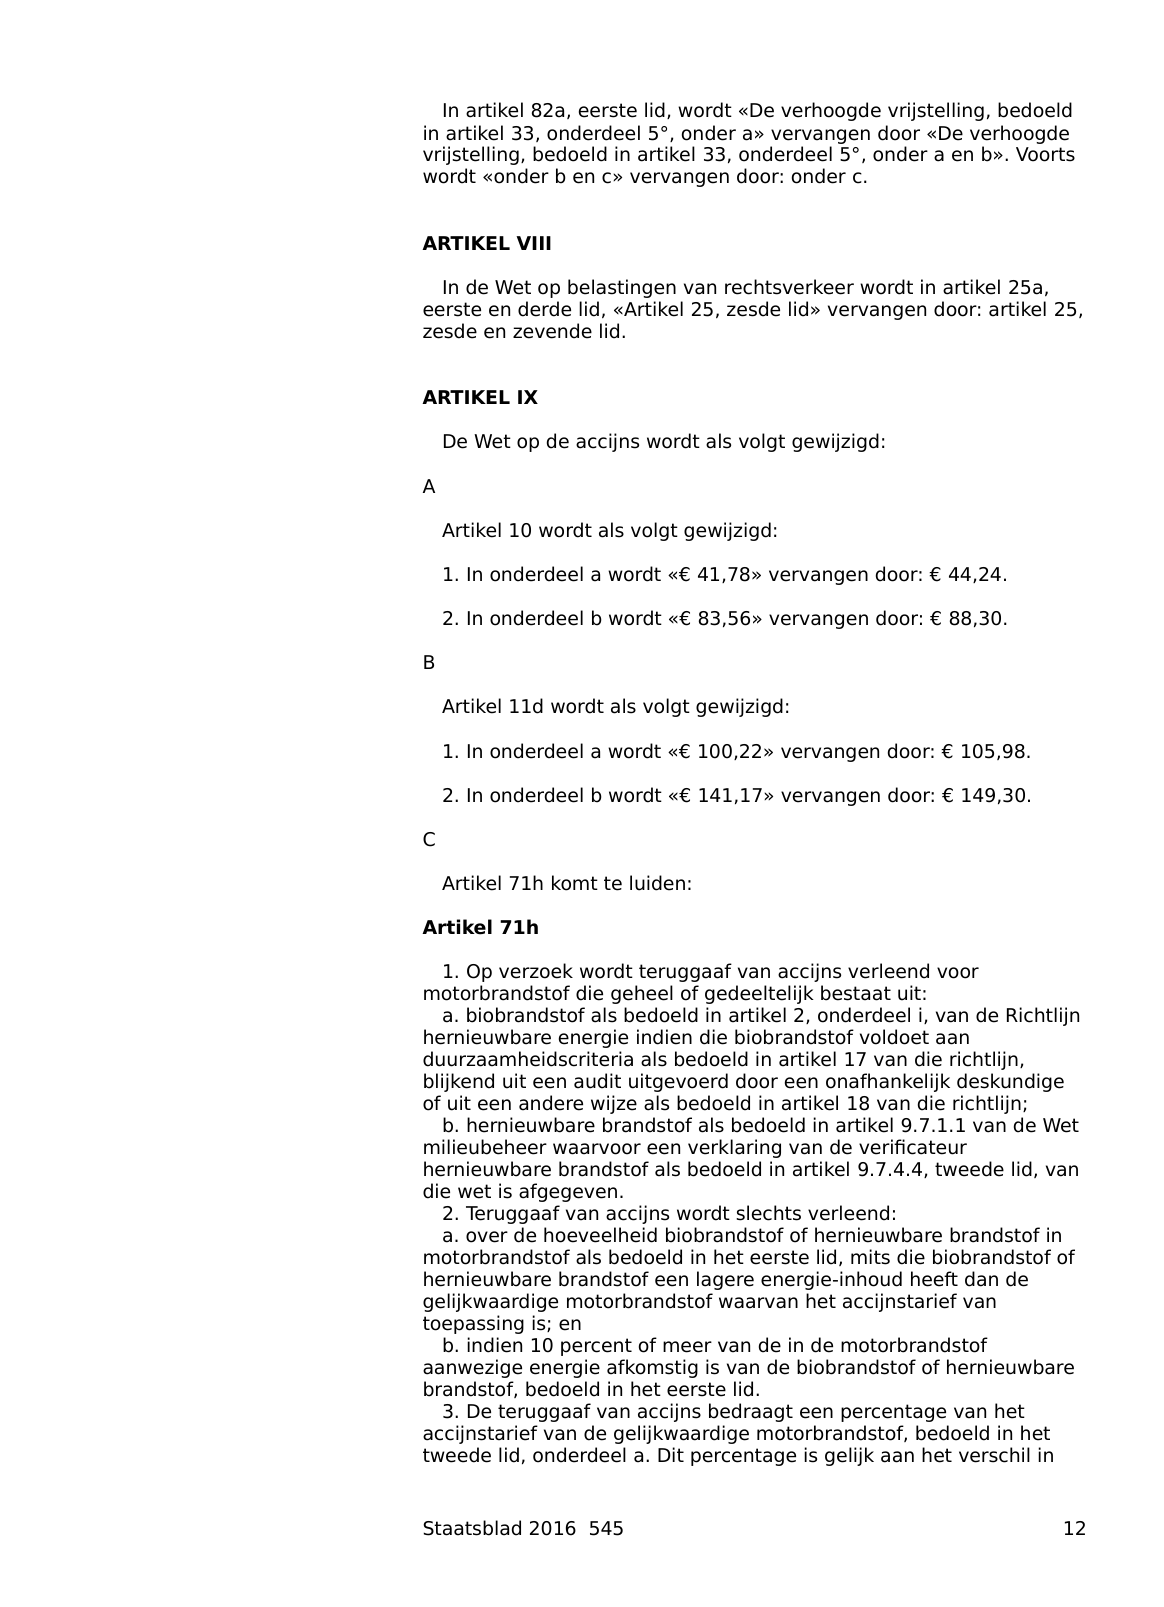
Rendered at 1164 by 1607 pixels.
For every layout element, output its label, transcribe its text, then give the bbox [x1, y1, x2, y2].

text 1. Op verzoek wordt teruggaaf van accijns verleend voor motorbrandstof die geheel of gedeeltelijk bestaat uit: [422, 961, 1087, 1005]
text A [422, 476, 1087, 497]
text C [422, 829, 1087, 851]
text b. indien 10 percent of meer van de in de motorbrandstof aanwezige energie afkomstig is van de biobrandstof of hernieuwbare brandstof, bedoeld in het eerste lid. [422, 1335, 1087, 1401]
text 3. De teruggaaf van accijns bedraagt een percentage van het accijnstarief van de gelijkwaardige motorbrandstof, bedoeld in het tweede lid, onderdeel a. Dit percentage is gelijk aan het verschil in [422, 1401, 1087, 1467]
text In de Wet op belastingen van rechtsverkeer wordt in artikel 25a, eerste en derde lid, «Artikel 25, zesde lid» vervangen door: artikel 25, zesde en zevende lid. [422, 277, 1087, 343]
text Artikel 11d wordt als volgt gewijzigd: [422, 696, 1087, 718]
text Artikel 10 wordt als volgt gewijzigd: [422, 520, 1087, 542]
text a. over de hoeveelheid biobrandstof of hernieuwbare brandstof in motorbrandstof als bedoeld in het eerste lid, mits die biobrandstof of hernieuwbare brandstof een lagere energie-inhoud heeft dan de gelijkwaardige motorbrandstof waarvan het accijnstarief van toepassing is; en [422, 1225, 1087, 1335]
text 1. In onderdeel a wordt «€ 100,22» vervangen door: € 105,98. [422, 741, 1087, 762]
text 2. In onderdeel b wordt «€ 83,56» vervangen door: € 88,30. [422, 608, 1087, 630]
text 1. In onderdeel a wordt «€ 41,78» vervangen door: € 44,24. [422, 564, 1087, 586]
text 2. In onderdeel b wordt «€ 141,17» vervangen door: € 149,30. [422, 785, 1087, 807]
text a. biobrandstof als bedoeld in artikel 2, onderdeel i, van de Richtlijn hernieuwbare energie indien die biobrandstof voldoet aan duurzaamheidscriteria als bedoeld in artikel 17 van die richtlijn, blijkend uit een audit uitgevoerd door een onafhankelijk deskundige of uit een andere wijze als bedoeld in artikel 18 van die richtlijn; [422, 1005, 1087, 1115]
text B [422, 652, 1087, 674]
subtitle ARTIKEL IX [422, 387, 1087, 409]
text In artikel 82a, eerste lid, wordt «De verhoogde vrijstelling, bedoeld in artikel 33, onderdeel 5°, onder a» vervangen door «De verhoogde vrijstelling, bedoeld in artikel 33, onderdeel 5°, onder a en b». Voorts wordt «onder b en c» vervangen door: onder c. [422, 100, 1087, 188]
subtitle ARTIKEL VIII [422, 233, 1087, 255]
subtitle Artikel 71h [422, 917, 1087, 939]
text 2. Teruggaaf van accijns wordt slechts verleend: [422, 1203, 1087, 1225]
text De Wet op de accijns wordt als volgt gewijzigd: [422, 431, 1087, 453]
text Artikel 71h komt te luiden: [422, 873, 1087, 895]
text b. hernieuwbare brandstof als bedoeld in artikel 9.7.1.1 van de Wet milieubeheer waarvoor een verklaring van de verificateur hernieuwbare brandstof als bedoeld in artikel 9.7.4.4, tweede lid, van die wet is afgegeven. [422, 1115, 1087, 1203]
